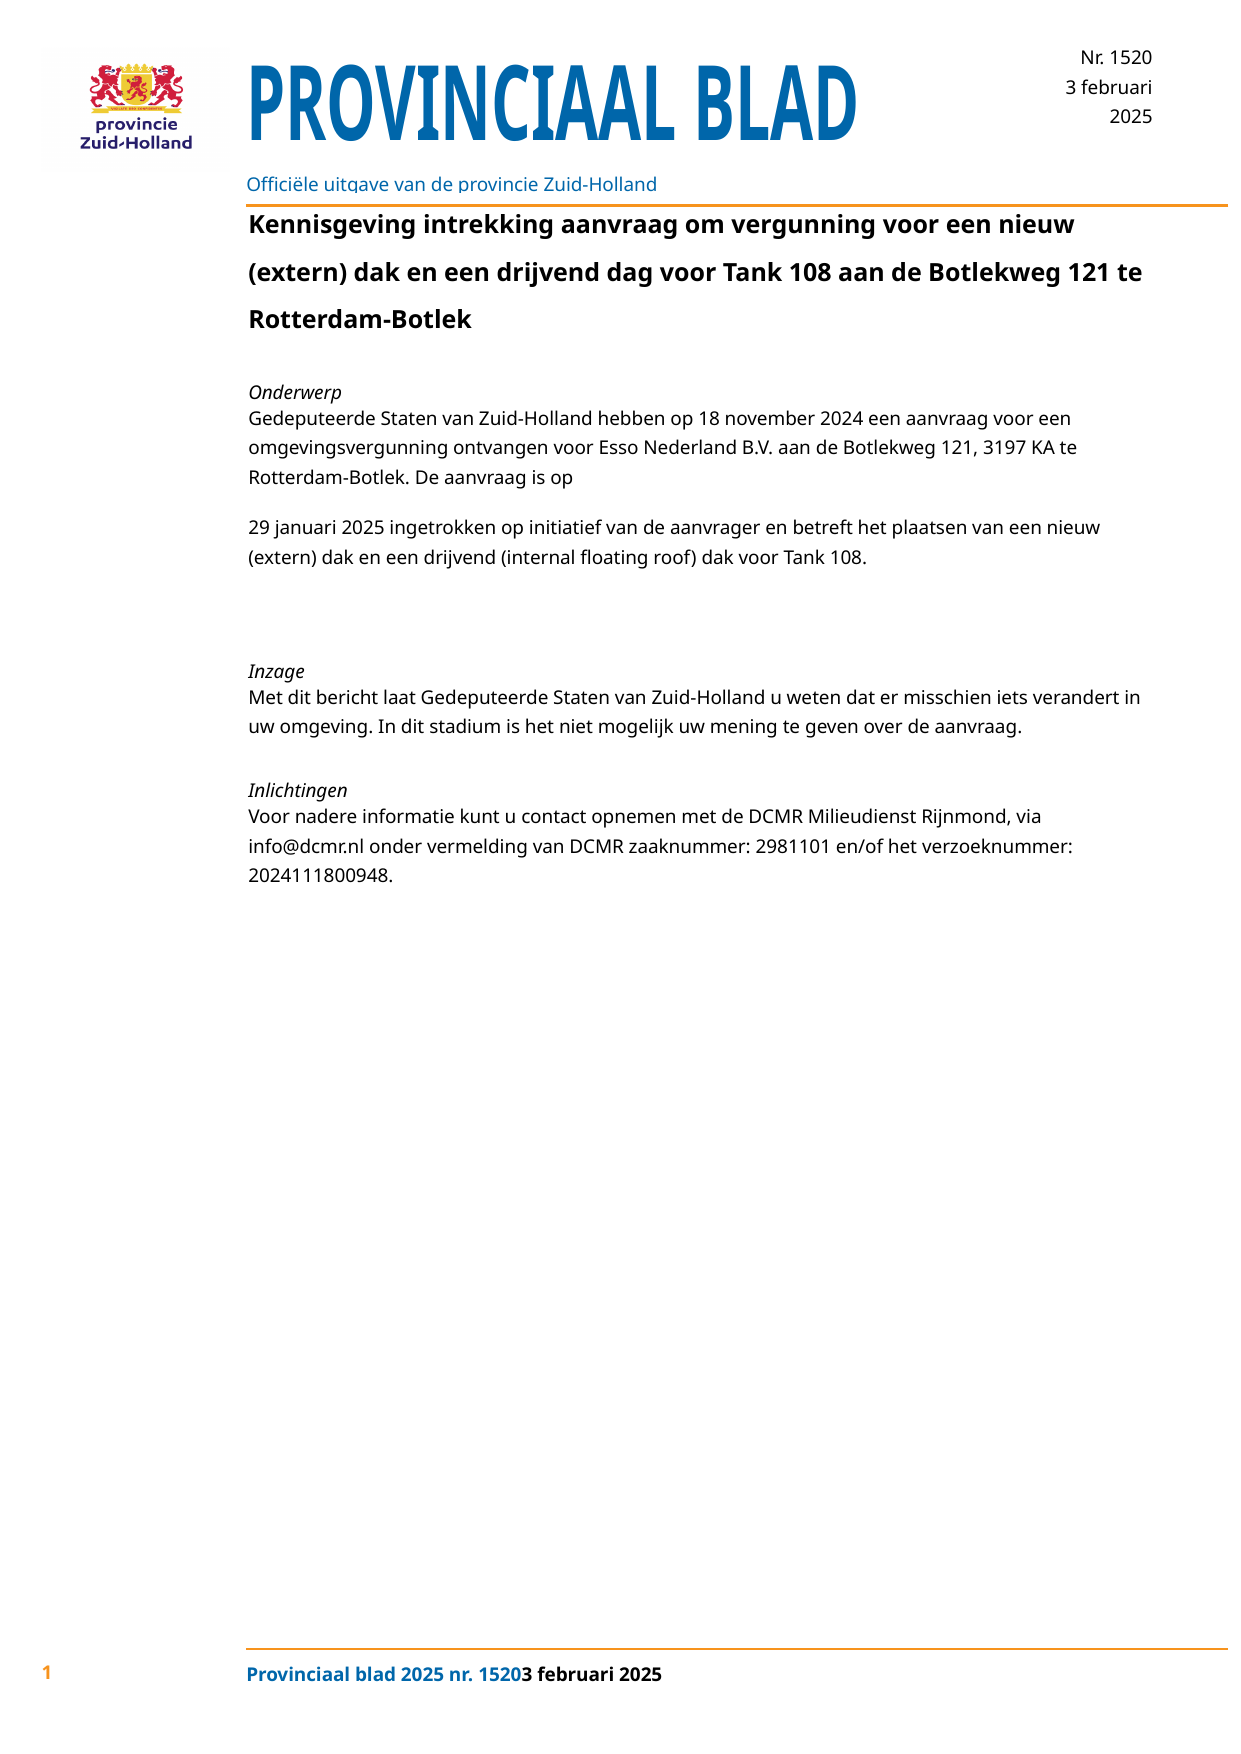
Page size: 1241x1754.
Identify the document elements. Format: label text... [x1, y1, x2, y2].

text Voor nadere informatie kunt u contact opnemen met de DCMR Milieudienst Rijnmond, via info@dcmr.nl onder vermelding van DCMR zaaknummer: 2981101 en/of het verzoeknummer: 2024111800948. [248, 803, 1152, 888]
text Gedeputeerde Staten van Zuid-Holland hebben op 18 november 2024 een aanvraag voor een omgevingsvergunning ontvangen voor Esso Nederland B.V. aan de Botlekweg 121, 3197 KA te Rotterdam-Botlek. De aanvraag is op [248, 405, 1152, 490]
text Onderwerp [248, 379, 1152, 405]
text Met dit bericht laat Gedeputeerde Staten van Zuid-Holland u weten dat er misschien iets verandert in uw omgeving. In dit stadium is het niet mogelijk uw mening te geven over de aanvraag. [248, 684, 1152, 739]
text 29 januari 2025 ingetrokken op initiatief van de aanvrager en betreft het plaatsen van een nieuw (extern) dak en een drijvend (internal floating roof) dak voor Tank 108. [248, 514, 1152, 570]
text Inlichtingen [248, 778, 1152, 803]
picture [41, 47, 231, 172]
text Inzage [248, 658, 1152, 684]
text Kennisgeving intrekking aanvraag om vergunning voor een nieuw (extern) dak en een drijvend dag voor Tank 108 aan de Botlekweg 121 te Rotterdam-Botlek [248, 207, 1152, 336]
